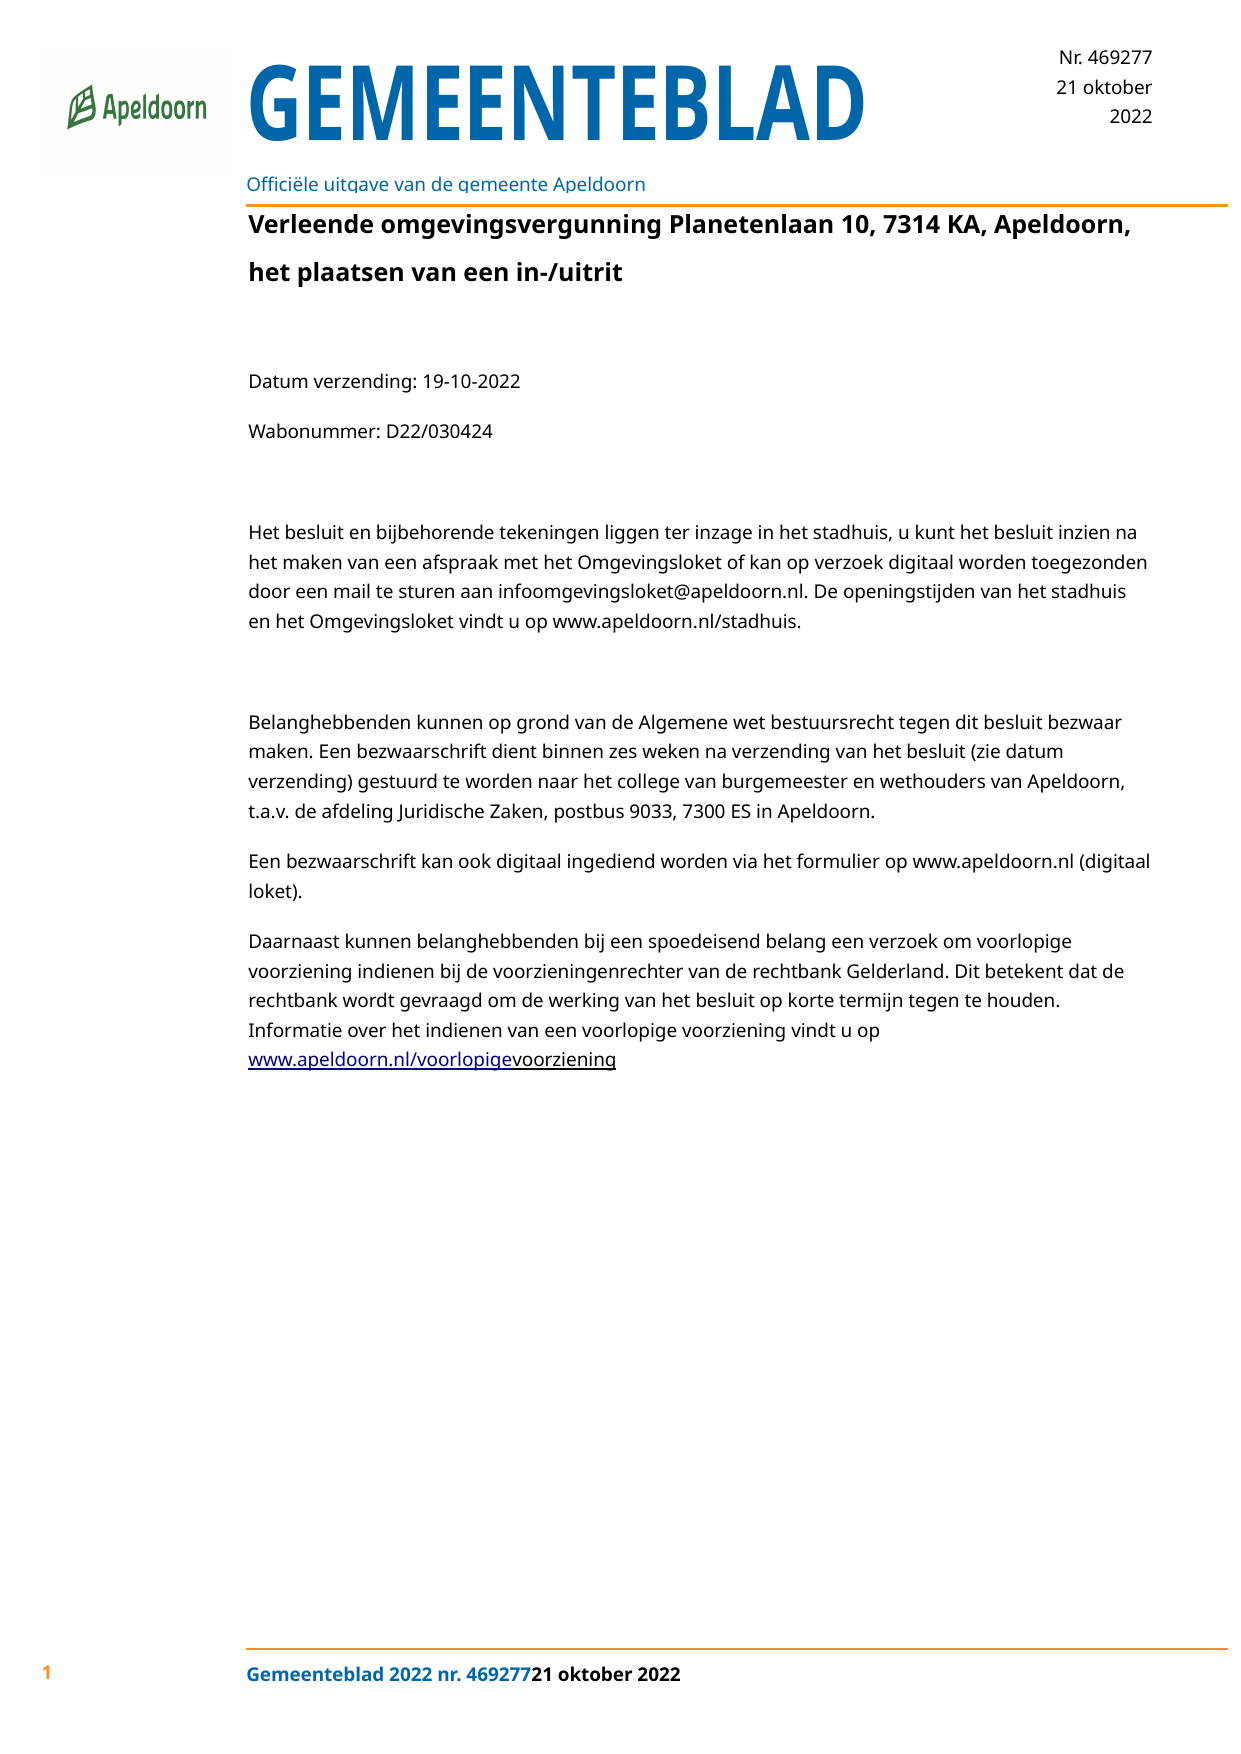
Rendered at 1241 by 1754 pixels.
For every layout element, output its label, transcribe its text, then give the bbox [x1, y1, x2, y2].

text Het besluit en bijbehorende tekeningen liggen ter inzage in het stadhuis, u kunt het besluit inzien na het maken van een afspraak met het Omgevingsloket of kan op verzoek digitaal worden toegezonden door een mail te sturen aan infoomgevingsloket@apeldoorn.nl. De openingstijden van het stadhuis en het Omgevingsloket vindt u op www.apeldoorn.nl/stadhuis. [248, 519, 1152, 634]
picture [41, 47, 231, 172]
text Wabonummer: D22/030424 [248, 419, 1152, 444]
text Daarnaast kunnen belanghebbenden bij een spoedeisend belang een verzoek om voorlopige voorziening indienen bij de voorzieningenrechter van de rechtbank Gelderland. Dit betekent dat de rechtbank wordt gevraagd om de werking van het besluit op korte termijn tegen te houden. Informatie over het indienen van een voorlopige voorziening vindt u op www.apeldoorn.nl/voorlopigevoorziening [248, 928, 1152, 1072]
text Datum verzending: 19-10-2022 [248, 368, 1152, 394]
text Een bezwaarschrift kan ook digitaal ingediend worden via het formulier op www.apeldoorn.nl (digitaal loket). [248, 848, 1152, 904]
text Belanghebbenden kunnen op grond van de Algemene wet bestuursrecht tegen dit besluit bezwaar maken. Een bezwaarschrift dient binnen zes weken na verzending van het besluit (zie datum verzending) gestuurd te worden naar het college van burgemeester en wethouders van Apeldoorn, t.a.v. de afdeling Juridische Zaken, postbus 9033, 7300 ES in Apeldoorn. [248, 709, 1152, 824]
text Verleende omgevingsvergunning Planetenlaan 10, 7314 KA, Apeldoorn, het plaatsen van een in-/uitrit [248, 207, 1152, 288]
